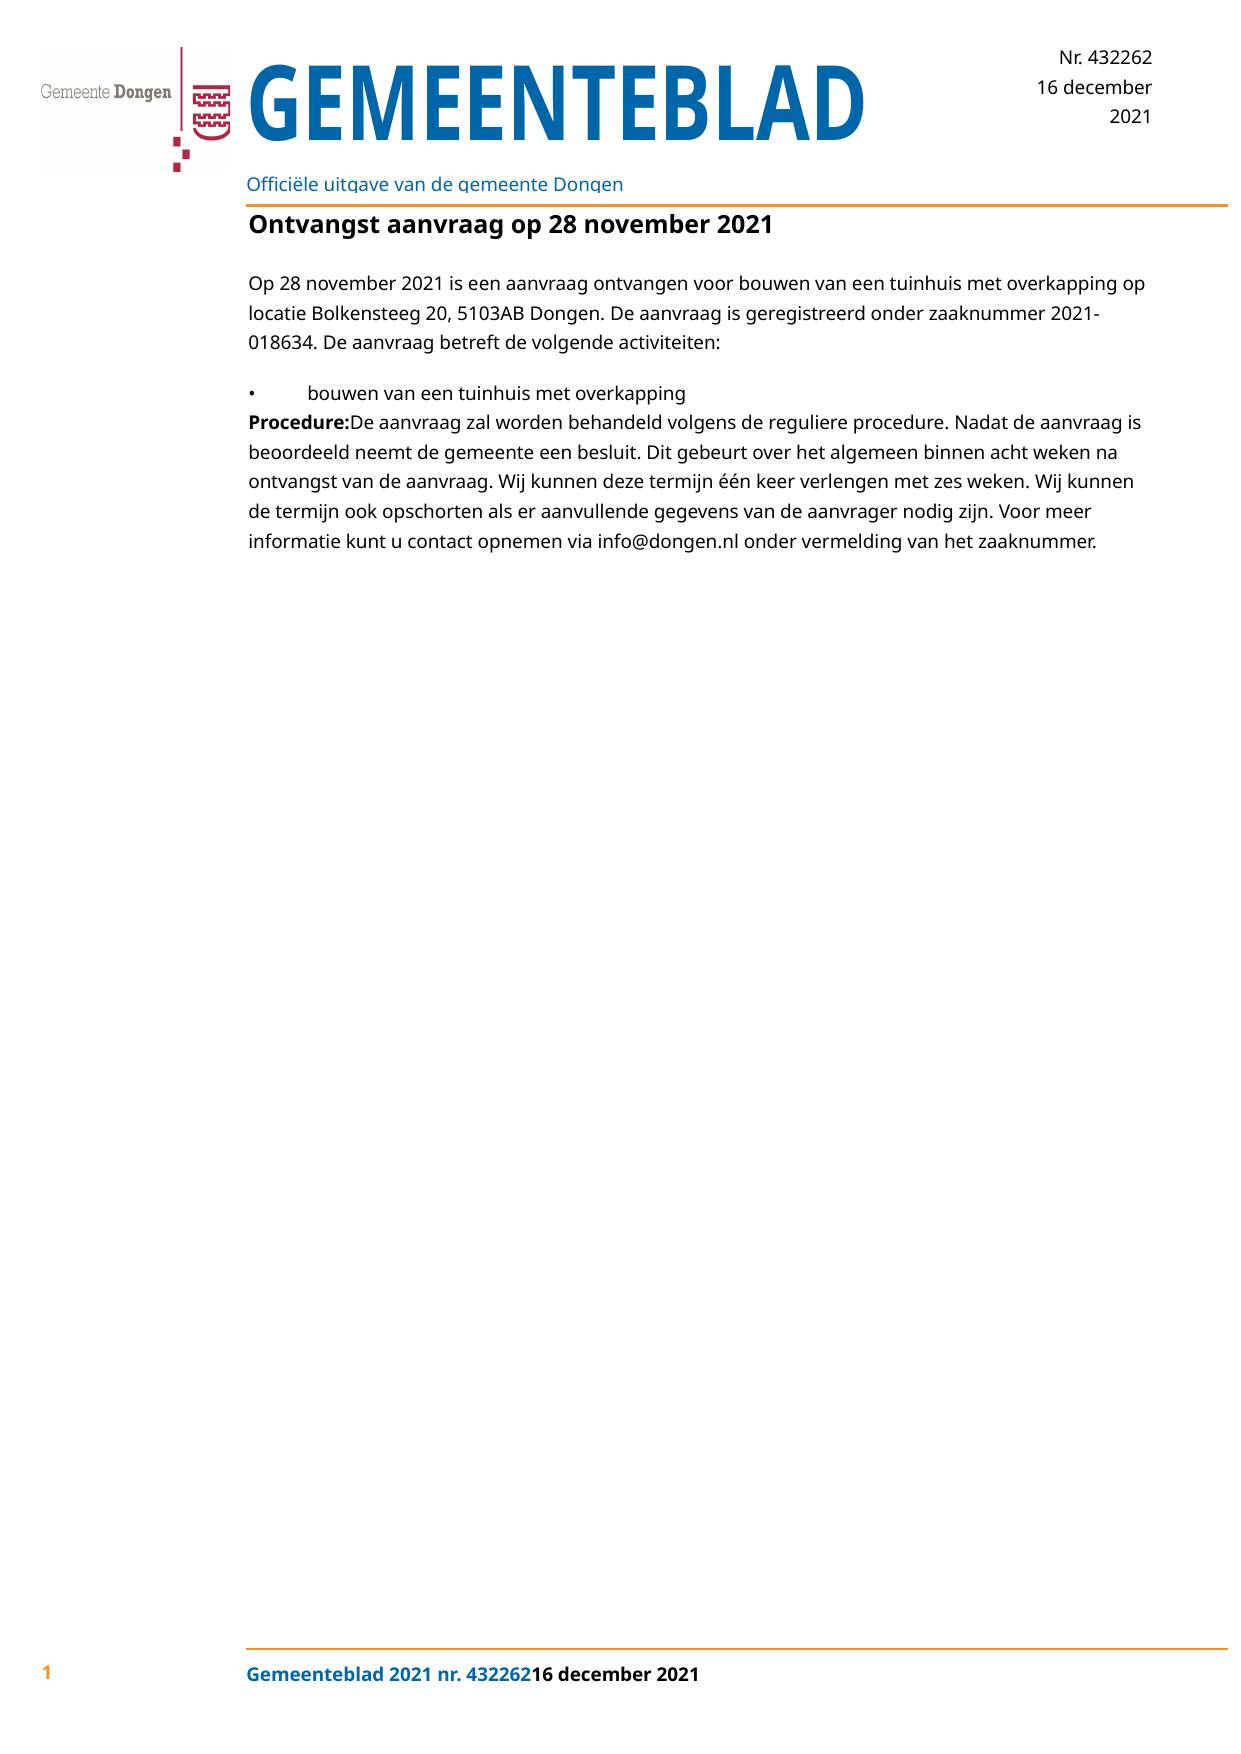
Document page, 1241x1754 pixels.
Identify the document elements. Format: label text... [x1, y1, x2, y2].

text Procedure:De aanvraag zal worden behandeld volgens de reguliere procedure. Nadat de aanvraag is beoordeeld neemt de gemeente een besluit. Dit gebeurt over het algemeen binnen acht weken na ontvangst van de aanvraag. Wij kunnen deze termijn één keer verlengen met zes weken. Wij kunnen de termijn ook opschorten als er aanvullende gegevens van de aanvrager nodig zijn. Voor meer informatie kunt u contact opnemen via info@dongen.nl onder vermelding van het zaaknummer. [248, 409, 1152, 553]
picture [41, 47, 231, 172]
text Op 28 november 2021 is een aanvraag ontvangen voor bouwen van een tuinhuis met overkapping op locatie Bolkensteeg 20, 5103AB Dongen. De aanvraag is geregistreerd onder zaaknummer 2021-018634. De aanvraag betreft de volgende activiteiten: [248, 270, 1152, 355]
text Ontvangst aanvraag op 28 november 2021 [248, 207, 1152, 241]
list bouwen van een tuinhuis met overkapping [248, 380, 1152, 406]
